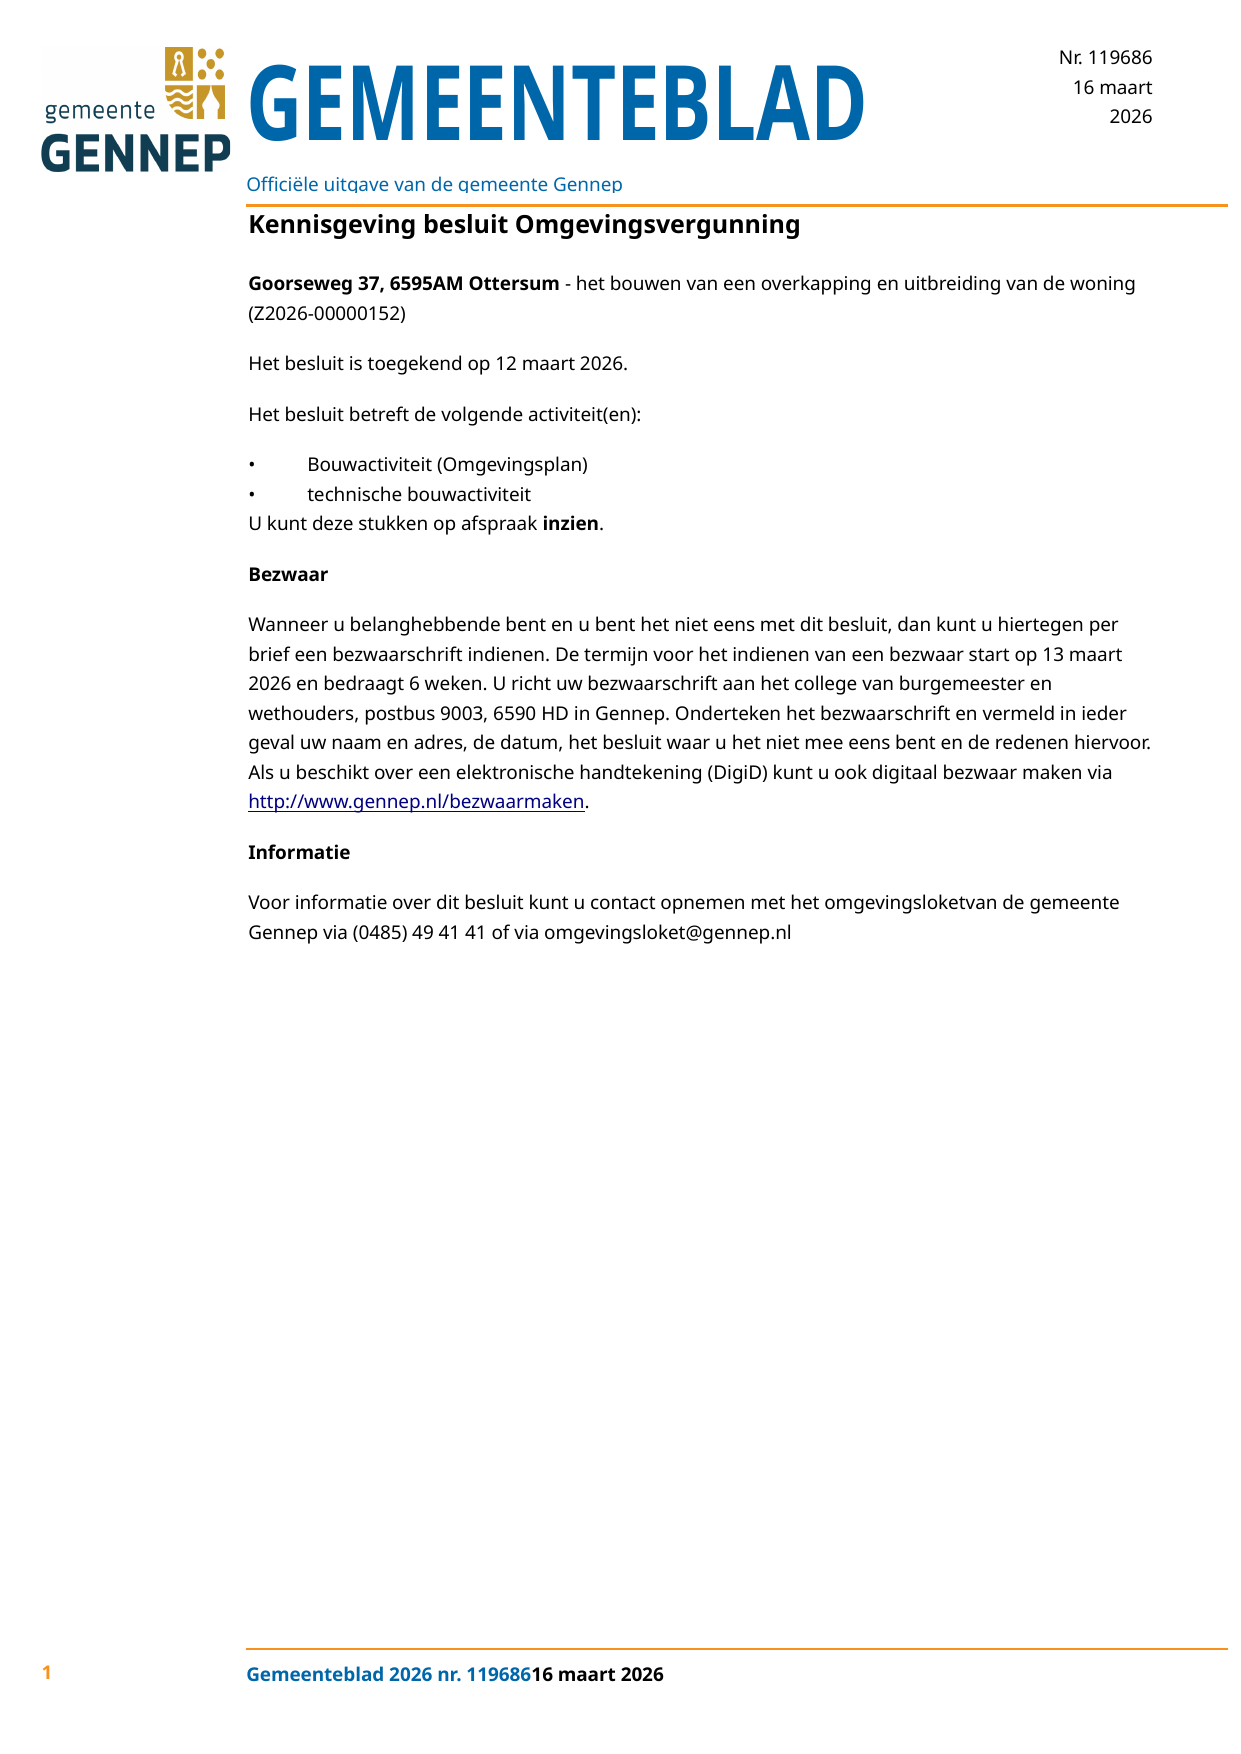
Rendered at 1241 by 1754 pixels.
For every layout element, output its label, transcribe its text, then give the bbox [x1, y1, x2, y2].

text Wanneer u belanghebbende bent en u bent het niet eens met dit besluit, dan kunt u hiertegen per brief een bezwaarschrift indienen. De termijn voor het indienen van een bezwaar start op 13 maart 2026 en bedraagt 6 weken. U richt uw bezwaarschrift aan het college van burgemeester en wethouders, postbus 9003, 6590 HD in Gennep. Onderteken het bezwaarschrift en vermeld in ieder geval uw naam en adres, de datum, het besluit waar u het niet mee eens bent en de redenen hiervoor. Als u beschikt over een elektronische handtekening (DigiD) kunt u ook digitaal bezwaar maken via http://www.gennep.nl/bezwaarmaken. [248, 611, 1152, 814]
text Kennisgeving besluit Omgevingsvergunning [248, 207, 1152, 241]
text Bezwaar [248, 561, 1152, 586]
text Het besluit betreft de volgende activiteit(en): [248, 401, 1152, 426]
text Voor informatie over dit besluit kunt u contact opnemen met het omgevingsloketvan de gemeente Gennep via (0485) 49 41 41 of via omgevingsloket@gennep.nl [248, 889, 1152, 945]
list technische bouwactiviteit [248, 481, 1152, 506]
picture [41, 47, 231, 172]
list Bouwactiviteit (Omgevingsplan) [248, 451, 1152, 477]
text Het besluit is toegekend op 12 maart 2026. [248, 350, 1152, 376]
text Goorseweg 37, 6595AM Ottersum - het bouwen van een overkapping en uitbreiding van de woning (Z2026-00000152) [248, 270, 1152, 326]
text U kunt deze stukken op afspraak inzien. [248, 510, 1152, 536]
text Informatie [248, 839, 1152, 865]
